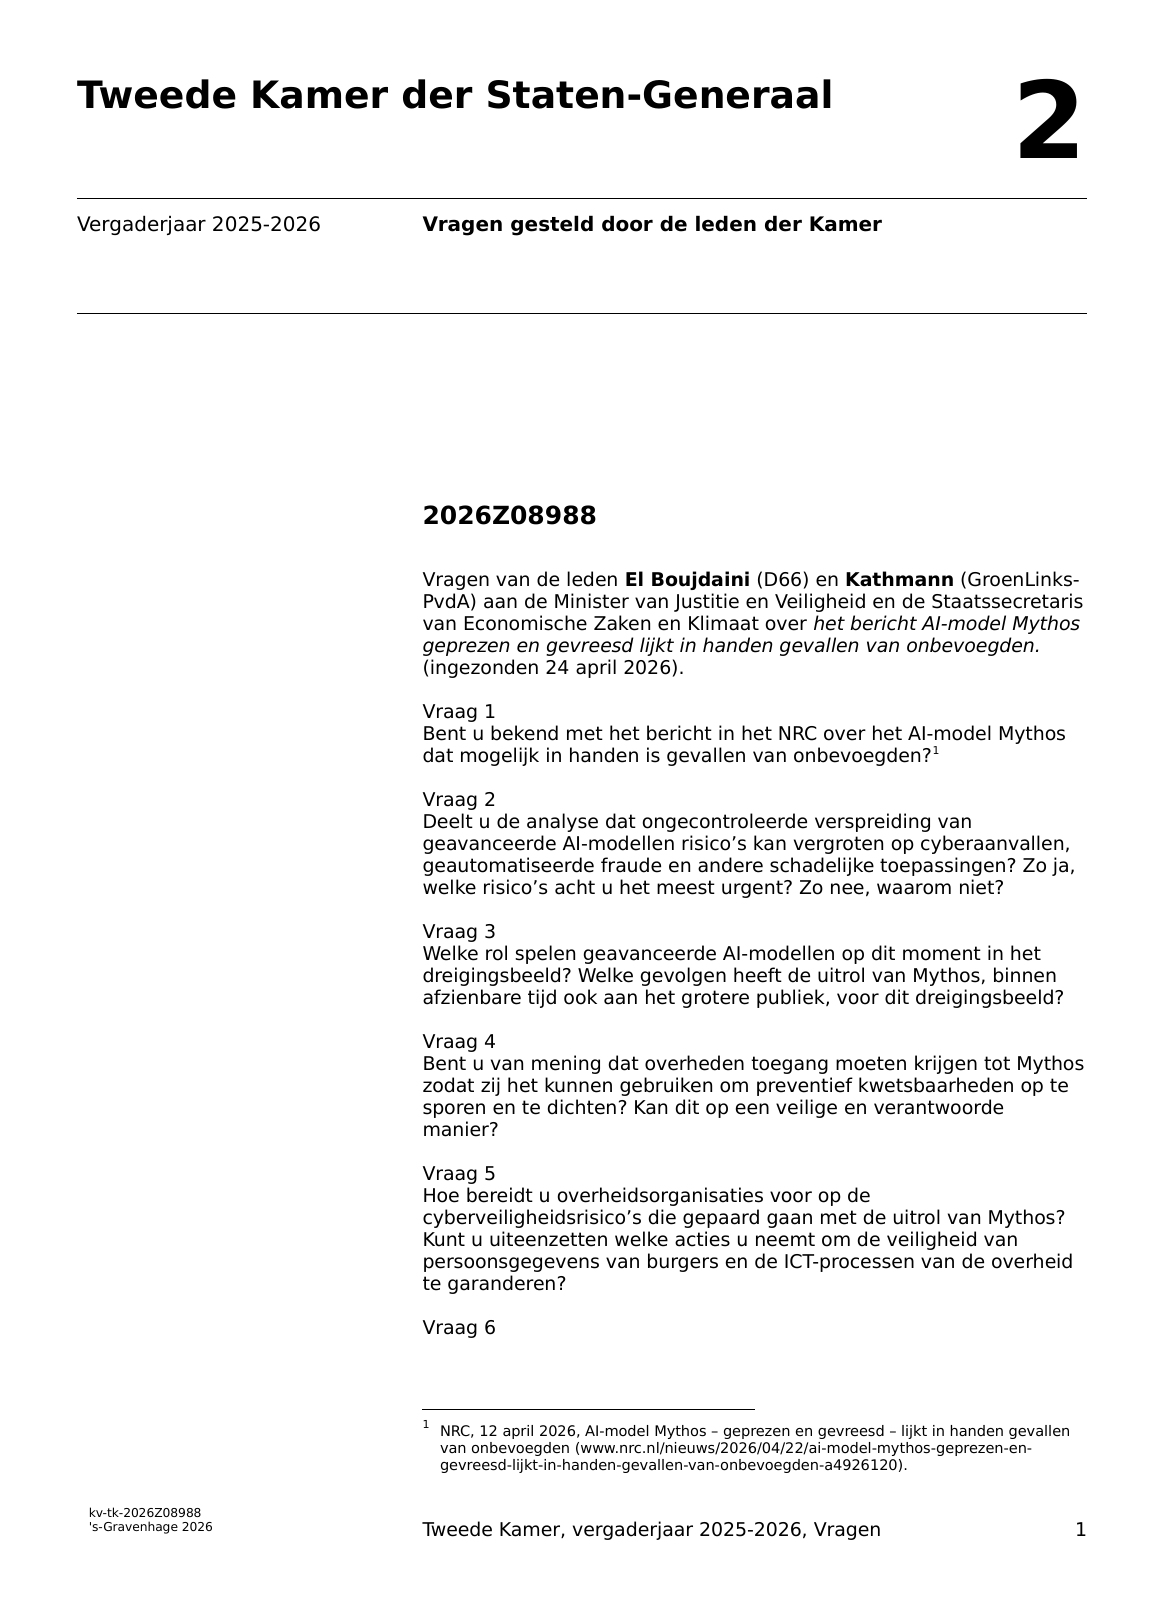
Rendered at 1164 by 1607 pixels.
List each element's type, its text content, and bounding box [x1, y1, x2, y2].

text Hoe bereidt u overheidsorganisaties voor op de cyberveiligheidsrisico’s die gepaard gaan met de uitrol van Mythos? Kunt u uiteenzetten welke acties u neemt om de veiligheid van persoonsgegevens van burgers en de ICT-processen van de overheid te garanderen? [422, 1185, 1087, 1295]
text Vraag 3 [422, 921, 1087, 943]
text 's-Gravenhage 2026 [88, 1520, 323, 1534]
table_cell Vergaderjaar 2025-2026 [77, 199, 422, 313]
text Vraag 2 [422, 789, 1087, 811]
table_header Tweede Kamer der Staten-Generaal [77, 59, 886, 198]
text Vraag 6 [422, 1317, 1087, 1339]
table_header 2 [886, 59, 1087, 198]
text Vraag 5 [422, 1163, 1087, 1185]
table_cell Vragen gesteld door de leden der Kamer [422, 199, 1087, 313]
text Deelt u de analyse dat ongecontroleerde verspreiding van geavanceerde AI-modellen risico’s kan vergroten op cyberaanvallen, geautomatiseerde fraude en andere schadelijke toepassingen? Zo ja, welke risico’s acht u het meest urgent? Zo nee, waarom niet? [422, 811, 1087, 899]
text kv-tk-2026Z08988 [88, 1506, 323, 1520]
text Vraag 4 [422, 1031, 1087, 1053]
text NRC, 12 april 2026, AI-model Mythos – geprezen en gevreesd – lijkt in handen gevallen van onbevoegden (www.nrc.nl/nieuws/2026/04/22/ai-model-mythos-geprezen-en-gevreesd-lijkt-in-handen-gevallen-van-onbevoegden-a4926120). [422, 1418, 1087, 1474]
text 2026Z08988 [422, 501, 1087, 531]
text Vragen van de leden El Boujdaini (D66) en Kathmann (GroenLinks-PvdA) aan de Minister van Justitie en Veiligheid en de Staatssecretaris van Economische Zaken en Klimaat over het bericht AI-model Mythos geprezen en gevreesd lijkt in handen gevallen van onbevoegden. (ingezonden 24 april 2026). [422, 569, 1087, 679]
text Bent u bekend met het bericht in het NRC over het AI-model Mythos dat mogelijk in handen is gevallen van onbevoegden? [422, 723, 1087, 767]
text Bent u van mening dat overheden toegang moeten krijgen tot Mythos zodat zij het kunnen gebruiken om preventief kwetsbaarheden op te sporen en te dichten? Kan dit op een veilige en verantwoorde manier? [422, 1053, 1087, 1141]
text Welke rol spelen geavanceerde AI-modellen op dit moment in het dreigingsbeeld? Welke gevolgen heeft de uitrol van Mythos, binnen afzienbare tijd ook aan het grotere publiek, voor dit dreigingsbeeld? [422, 943, 1087, 1009]
text Vraag 1 [422, 701, 1087, 723]
